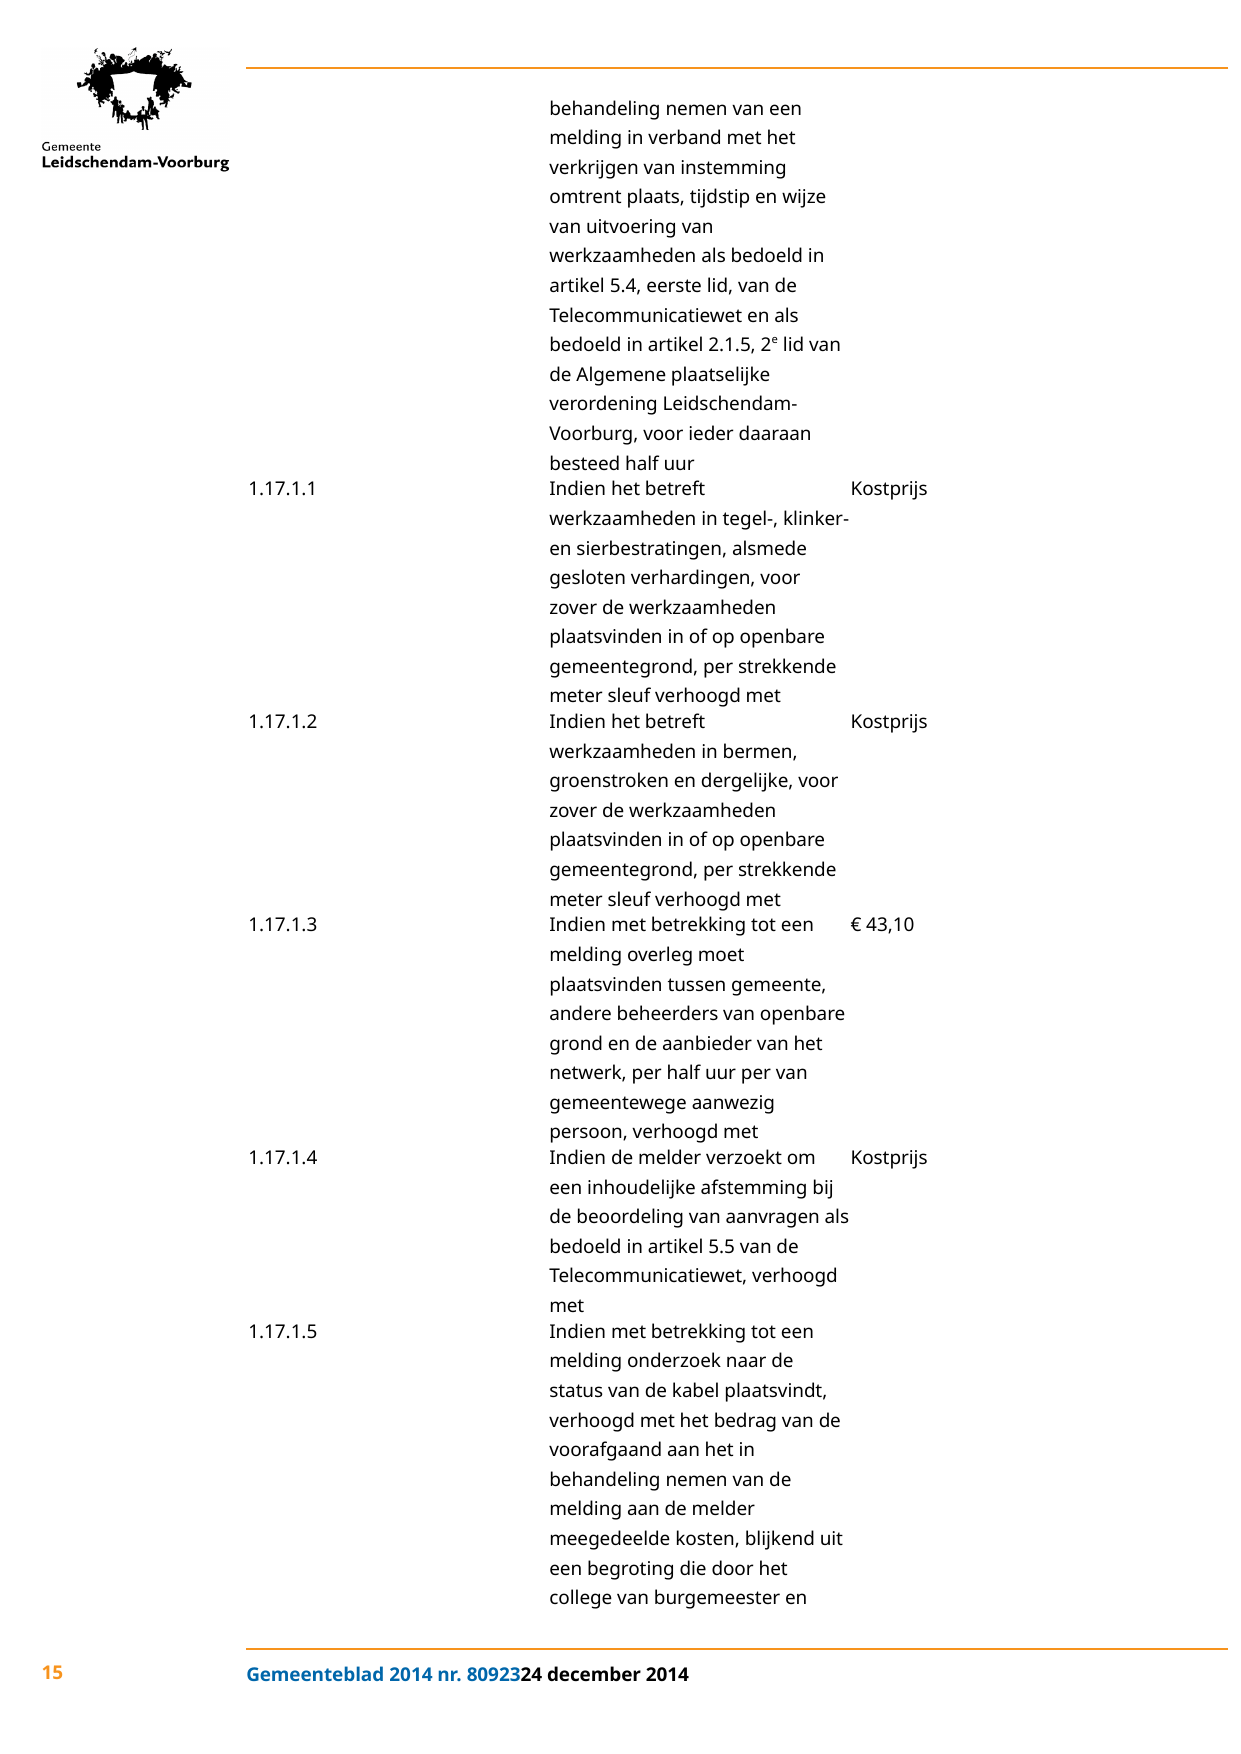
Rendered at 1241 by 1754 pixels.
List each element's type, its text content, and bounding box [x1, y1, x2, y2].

table_cell 1.17.1.5 [248, 1318, 549, 1610]
table_header [850, 95, 1152, 476]
table_cell 1.17.1.2 [248, 708, 549, 912]
table_cell 1.17.1.1 [248, 476, 549, 708]
table_cell € 43,10 [850, 912, 1152, 1144]
table_cell Indien het betreft werkzaamheden in bermen, groenstroken en dergelijke, voor zover de werkzaamheden plaatsvinden in of op openbare gemeentegrond, per strekkende meter sleuf verhoogd met [549, 708, 850, 912]
table_cell Indien het betreft werkzaamheden in tegel-, klinker- en sierbestratingen, alsmede gesloten verhardingen, voor zover de werkzaamheden plaatsvinden in of op openbare gemeentegrond, per strekkende meter sleuf verhoogd met [549, 476, 850, 708]
table_cell [850, 1318, 1152, 1610]
table_cell Kostprijs [850, 476, 1152, 708]
table_cell Kostprijs [850, 1144, 1152, 1318]
table_cell Kostprijs [850, 708, 1152, 912]
table_cell 1.17.1.3 [248, 912, 549, 1144]
picture [41, 47, 231, 172]
table_cell 1.17.1.4 [248, 1144, 549, 1318]
table_header behandeling nemen van een melding in verband met het verkrijgen van instemming omtrent plaats, tijdstip en wijze van uitvoering van werkzaamheden als bedoeld in artikel 5.4, eerste lid, van de Telecommunicatiewet en als bedoeld in artikel 2.1.5, 2e lid van de Algemene plaatselijke verordening Leidschendam-Voorburg, voor ieder daaraan besteed half uur [549, 95, 850, 476]
table_header [248, 95, 549, 476]
table_cell Indien de melder verzoekt om een inhoudelijke afstemming bij de beoordeling van aanvragen als bedoeld in artikel 5.5 van de Telecommunicatiewet, verhoogd met [549, 1144, 850, 1318]
table_cell Indien met betrekking tot een melding onderzoek naar de status van de kabel plaatsvindt, verhoogd met het bedrag van de voorafgaand aan het in behandeling nemen van de melding aan de melder meegedeelde kosten, blijkend uit een begroting die door het college van burgemeester en [549, 1318, 850, 1610]
table_cell Indien met betrekking tot een melding overleg moet plaatsvinden tussen gemeente, andere beheerders van openbare grond en de aanbieder van het netwerk, per half uur per van gemeentewege aanwezig persoon, verhoogd met [549, 912, 850, 1144]
